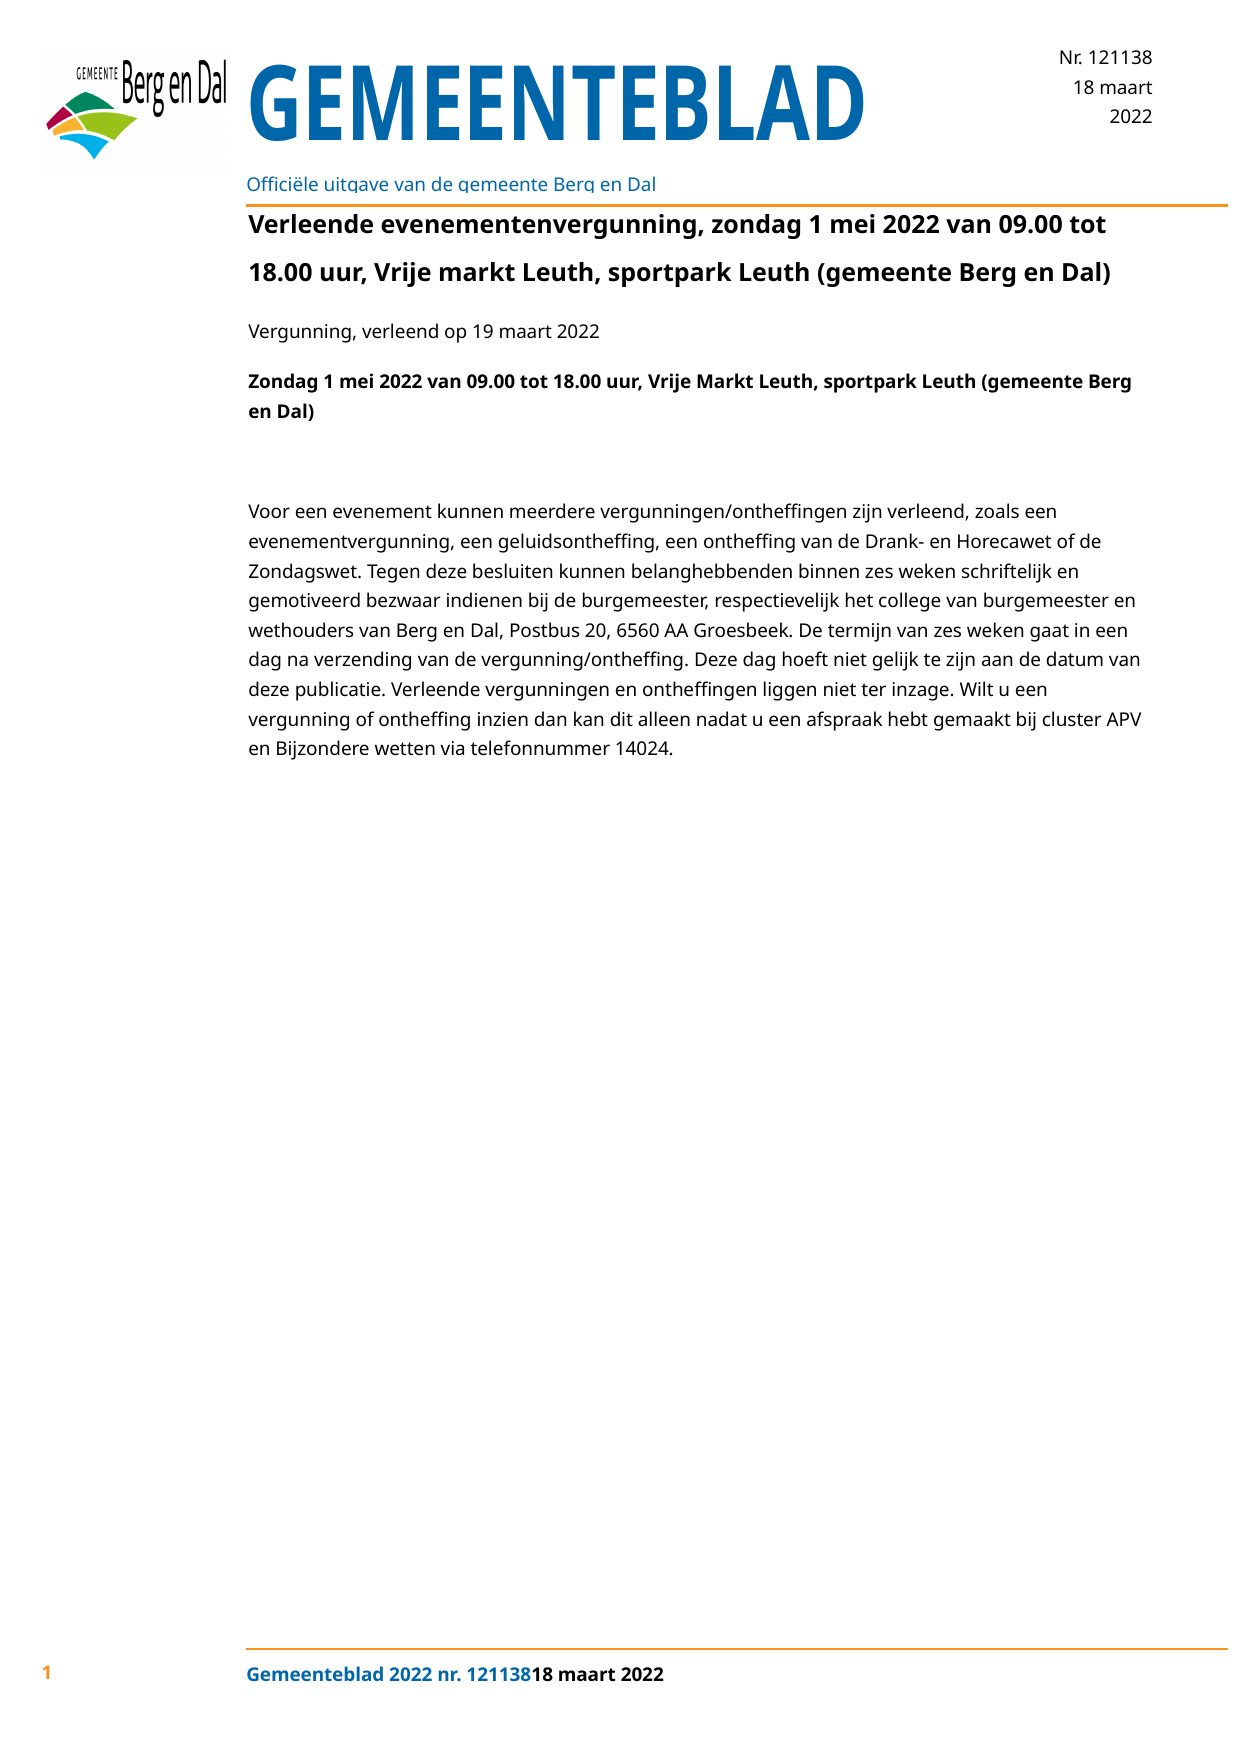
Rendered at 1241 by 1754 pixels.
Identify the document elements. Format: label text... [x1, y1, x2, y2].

text Verleende evenementenvergunning, zondag 1 mei 2022 van 09.00 tot 18.00 uur, Vrije markt Leuth, sportpark Leuth (gemeente Berg en Dal) [248, 207, 1152, 288]
text Zondag 1 mei 2022 van 09.00 tot 18.00 uur, Vrije Markt Leuth, sportpark Leuth (gemeente Berg en Dal) [248, 368, 1152, 424]
text Vergunning, verleend op 19 maart 2022 [248, 318, 1152, 344]
picture [41, 47, 231, 172]
text Voor een evenement kunnen meerdere vergunningen/ontheffingen zijn verleend, zoals een evenementvergunning, een geluidsontheffing, een ontheffing van de Drank- en Horecawet of de Zondagswet. Tegen deze besluiten kunnen belanghebbenden binnen zes weken schriftelijk en gemotiveerd bezwaar indienen bij de burgemeester, respectievelijk het college van burgemeester en wethouders van Berg en Dal, Postbus 20, 6560 AA Groesbeek. De termijn van zes weken gaat in een dag na verzending van de vergunning/ontheffing. Deze dag hoeft niet gelijk te zijn aan de datum van deze publicatie. Verleende vergunningen en ontheffingen liggen niet ter inzage. Wilt u een vergunning of ontheffing inzien dan kan dit alleen nadat u een afspraak hebt gemaakt bij cluster APV en Bijzondere wetten via telefonnummer 14024. [248, 499, 1152, 761]
